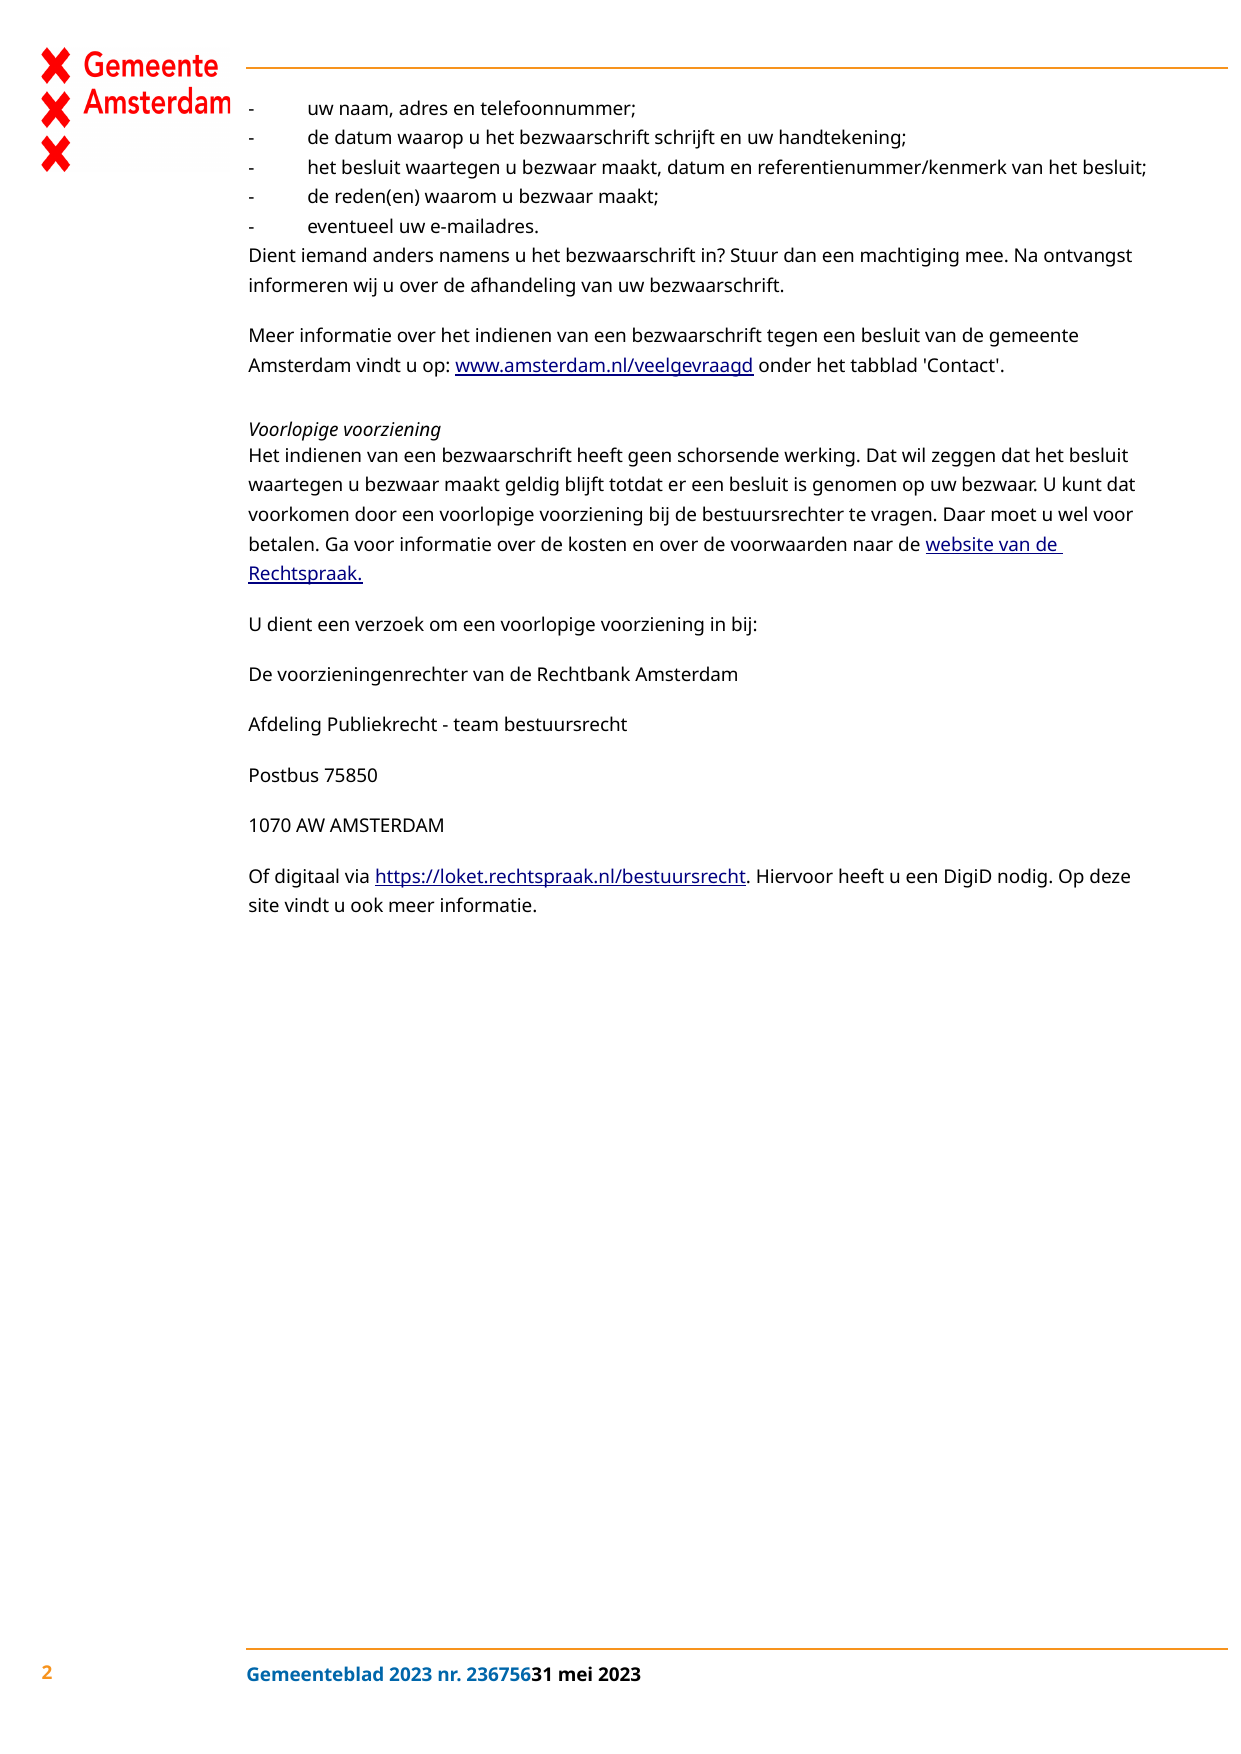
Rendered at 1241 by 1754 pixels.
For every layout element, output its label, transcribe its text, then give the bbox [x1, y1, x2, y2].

text Afdeling Publiekrecht - team bestuursrecht [248, 712, 1152, 737]
picture [41, 47, 231, 172]
list de reden(en) waarom u bezwaar maakt; [248, 183, 1152, 209]
text Voorlopige voorziening [248, 416, 1152, 442]
list uw naam, adres en telefoonnummer; [248, 95, 1152, 121]
text Meer informatie over het indienen van een bezwaarschrift tegen een besluit van de gemeente Amsterdam vindt u op: www.amsterdam.nl/veelgevraagd onder het tabblad 'Contact'. [248, 323, 1152, 378]
text De voorzieningenrechter van de Rechtbank Amsterdam [248, 661, 1152, 687]
text Of digitaal via https://loket.rechtspraak.nl/bestuursrecht. Hiervoor heeft u een DigiD nodig. Op deze site vindt u ook meer informatie. [248, 863, 1152, 918]
text Postbus 75850 [248, 762, 1152, 788]
text Dient iemand anders namens u het bezwaarschrift in? Stuur dan een machtiging mee. Na ontvangst informeren wij u over de afhandeling van uw bezwaarschrift. [248, 243, 1152, 298]
list het besluit waartegen u bezwaar maakt, datum en referentienummer/kenmerk van het besluit; [248, 154, 1152, 180]
list de datum waarop u het bezwaarschrift schrijft en uw handtekening; [248, 124, 1152, 150]
list eventueel uw e-mailadres. [248, 213, 1152, 239]
text Het indienen van een bezwaarschrift heeft geen schorsende werking. Dat wil zeggen dat het besluit waartegen u bezwaar maakt geldig blijft totdat er een besluit is genomen op uw bezwaar. U kunt dat voorkomen door een voorlopige voorziening bij de bestuursrechter te vragen. Daar moet u wel voor betalen. Ga voor informatie over de kosten en over de voorwaarden naar de website van de Rechtspraak. [248, 442, 1152, 586]
text 1070 AW AMSTERDAM [248, 812, 1152, 838]
text U dient een verzoek om een voorlopige voorziening in bij: [248, 611, 1152, 636]
